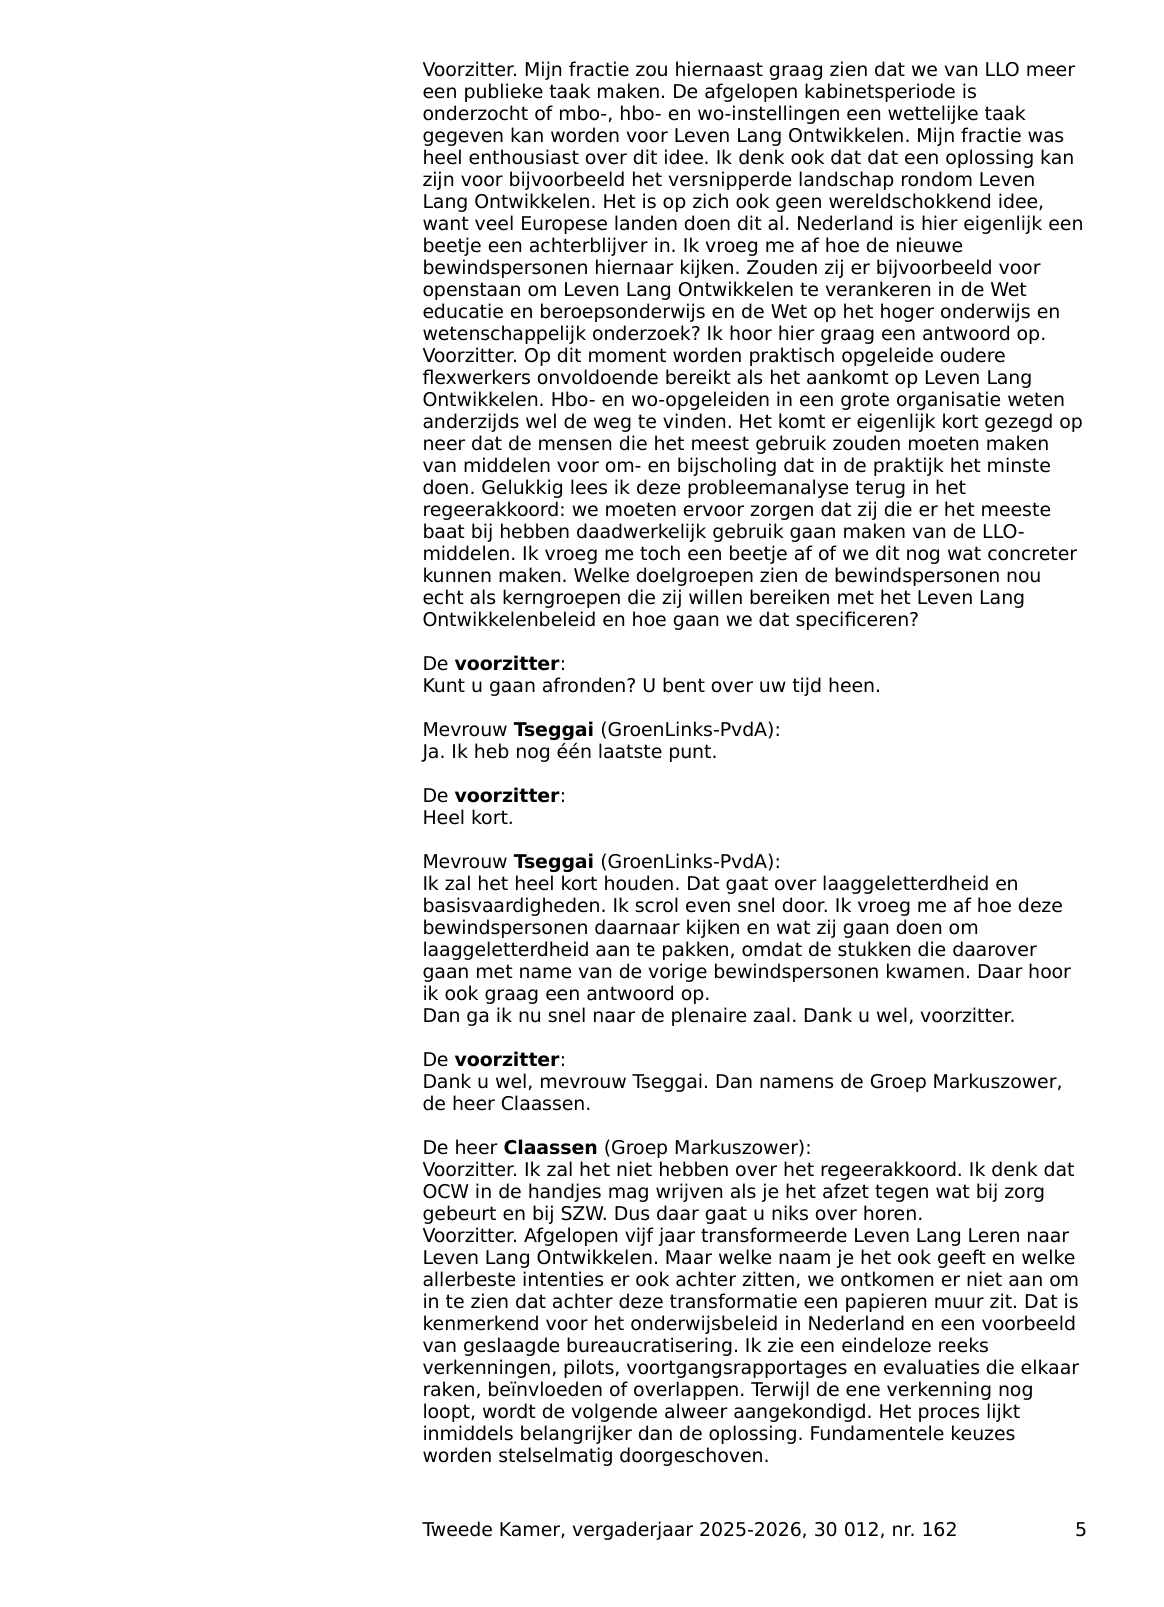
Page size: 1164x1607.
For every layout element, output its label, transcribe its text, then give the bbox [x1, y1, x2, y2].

text Ja. Ik heb nog één laatste punt. [422, 741, 1087, 763]
text De voorzitter: [422, 653, 1087, 675]
text Kunt u gaan afronden? U bent over uw tijd heen. [422, 675, 1087, 697]
text De voorzitter: [422, 1049, 1087, 1071]
text Ik zal het heel kort houden. Dat gaat over laaggeletterdheid en basisvaardigheden. Ik scrol even snel door. Ik vroeg me af hoe deze bewindspersonen daarnaar kijken en wat zij gaan doen om laaggeletterdheid aan te pakken, omdat de stukken die daarover gaan met name van de vorige bewindspersonen kwamen. Daar hoor ik ook graag een antwoord op. [422, 873, 1087, 1005]
text Dank u wel, mevrouw Tseggai. Dan namens de Groep Markuszower, de heer Claassen. [422, 1071, 1087, 1115]
text Mevrouw Tseggai (GroenLinks-PvdA): [422, 719, 1087, 741]
text Voorzitter. Afgelopen vijf jaar transformeerde Leven Lang Leren naar Leven Lang Ontwikkelen. Maar welke naam je het ook geeft en welke allerbeste intenties er ook achter zitten, we ontkomen er niet aan om in te zien dat achter deze transformatie een papieren muur zit. Dat is kenmerkend voor het onderwijsbeleid in Nederland en een voorbeeld van geslaagde bureaucratisering. Ik zie een eindeloze reeks verkenningen, pilots, voortgangsrapportages en evaluaties die elkaar raken, beïnvloeden of overlappen. Terwijl de ene verkenning nog loopt, wordt de volgende alweer aangekondigd. Het proces lijkt inmiddels belangrijker dan de oplossing. Fundamentele keuzes worden stelselmatig doorgeschoven. [422, 1225, 1087, 1467]
text Voorzitter. Ik zal het niet hebben over het regeerakkoord. Ik denk dat OCW in de handjes mag wrijven als je het afzet tegen wat bij zorg gebeurt en bij SZW. Dus daar gaat u niks over horen. [422, 1159, 1087, 1225]
text Mevrouw Tseggai (GroenLinks-PvdA): [422, 851, 1087, 873]
text De heer Claassen (Groep Markuszower): [422, 1137, 1087, 1159]
text Heel kort. [422, 807, 1087, 829]
text Dan ga ik nu snel naar de plenaire zaal. Dank u wel, voorzitter. [422, 1005, 1087, 1027]
text Voorzitter. Op dit moment worden praktisch opgeleide oudere flexwerkers onvoldoende bereikt als het aankomt op Leven Lang Ontwikkelen. Hbo- en wo-opgeleiden in een grote organisatie weten anderzijds wel de weg te vinden. Het komt er eigenlijk kort gezegd op neer dat de mensen die het meest gebruik zouden moeten maken van middelen voor om- en bijscholing dat in de praktijk het minste doen. Gelukkig lees ik deze probleemanalyse terug in het regeerakkoord: we moeten ervoor zorgen dat zij die er het meeste baat bij hebben daadwerkelijk gebruik gaan maken van de LLO-middelen. Ik vroeg me toch een beetje af of we dit nog wat concreter kunnen maken. Welke doelgroepen zien de bewindspersonen nou echt als kerngroepen die zij willen bereiken met het Leven Lang Ontwikkelenbeleid en hoe gaan we dat specificeren? [422, 345, 1087, 631]
text Voorzitter. Mijn fractie zou hiernaast graag zien dat we van LLO meer een publieke taak maken. De afgelopen kabinetsperiode is onderzocht of mbo-, hbo- en wo-instellingen een wettelijke taak gegeven kan worden voor Leven Lang Ontwikkelen. Mijn fractie was heel enthousiast over dit idee. Ik denk ook dat dat een oplossing kan zijn voor bijvoorbeeld het versnipperde landschap rondom Leven Lang Ontwikkelen. Het is op zich ook geen wereldschokkend idee, want veel Europese landen doen dit al. Nederland is hier eigenlijk een beetje een achterblijver in. Ik vroeg me af hoe de nieuwe bewindspersonen hiernaar kijken. Zouden zij er bijvoorbeeld voor openstaan om Leven Lang Ontwikkelen te verankeren in de Wet educatie en beroepsonderwijs en de Wet op het hoger onderwijs en wetenschappelijk onderzoek? Ik hoor hier graag een antwoord op. [422, 59, 1087, 345]
text De voorzitter: [422, 785, 1087, 807]
